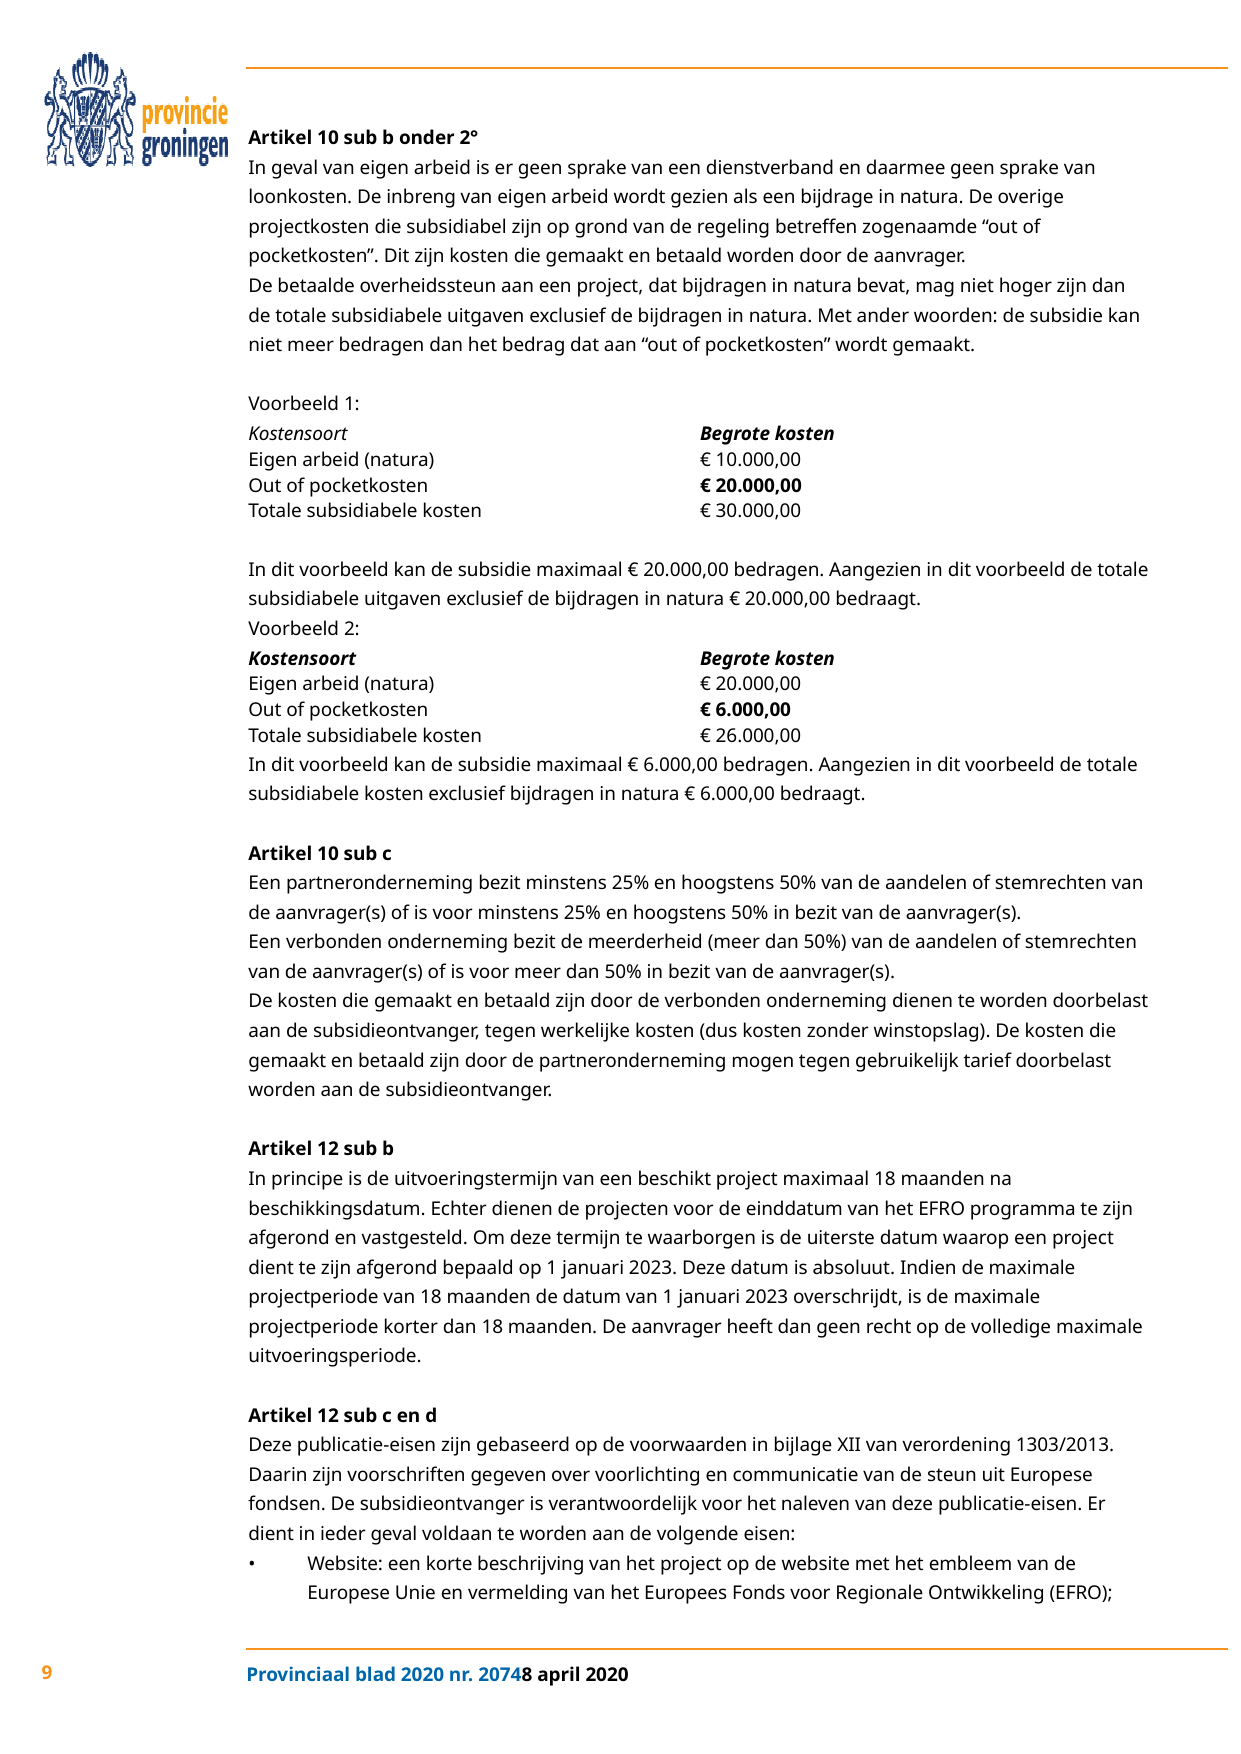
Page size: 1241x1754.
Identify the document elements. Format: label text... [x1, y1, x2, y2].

table_cell Out of pocketkosten [248, 472, 700, 497]
list Website: een korte beschrijving van het project op de website met het embleem van de Europese Unie en vermelding van het Europees Fonds voor Regionale Ontwikkeling (EFRO); [248, 1550, 1152, 1605]
table_cell Totale subsidiabele kosten [248, 498, 700, 523]
text De kosten die gemaakt en betaald zijn door de verbonden onderneming dienen te worden doorbelast aan de subsidieontvanger, tegen werkelijke kosten (dus kosten zonder winstopslag). De kosten die gemaakt en betaald zijn door de partneronderneming mogen tegen gebruikelijk tarief doorbelast worden aan de subsidieontvanger. [248, 988, 1152, 1102]
table_cell Eigen arbeid (natura) [248, 671, 700, 696]
text Artikel 10 sub b onder 2° [248, 124, 1152, 150]
text In principe is de uitvoeringstermijn van een beschikt project maximaal 18 maanden na beschikkingsdatum. Echter dienen de projecten voor de einddatum van het EFRO programma te zijn afgerond en vastgesteld. Om deze termijn te waarborgen is de uiterste datum waarop een project dient te zijn afgerond bepaald op 1 januari 2023. Deze datum is absoluut. Indien de maximale projectperiode van 18 maanden de datum van 1 januari 2023 overschrijdt, is de maximale projectperiode korter dan 18 maanden. De aanvrager heeft dan geen recht op de volledige maximale uitvoeringsperiode. [248, 1165, 1152, 1368]
table_cell Out of pocketkosten [248, 696, 700, 722]
table_cell € 30.000,00 [700, 498, 1152, 523]
table_cell € 20.000,00 [700, 671, 1152, 696]
text De betaalde overheidssteun aan een project, dat bijdragen in natura bevat, mag niet hoger zijn dan de totale subsidiabele uitgaven exclusief de bijdragen in natura. Met ander woorden: de subsidie kan niet meer bedragen dan het bedrag dat aan “out of pocketkosten” wordt gemaakt. [248, 272, 1152, 357]
table_cell € 6.000,00 [700, 696, 1152, 722]
table_cell € 26.000,00 [700, 722, 1152, 748]
text Voorbeeld 2: [248, 615, 1152, 641]
table_cell Eigen arbeid (natura) [248, 446, 700, 472]
text In dit voorbeeld kan de subsidie maximaal € 6.000,00 bedragen. Aangezien in dit voorbeeld de totale subsidiabele kosten exclusief bijdragen in natura € 6.000,00 bedraagt. [248, 751, 1152, 806]
text Deze publicatie-eisen zijn gebaseerd op de voorwaarden in bijlage XII van verordening 1303/2013. Daarin zijn voorschriften gegeven over voorlichting en communicatie van de steun uit Europese fondsen. De subsidieontvanger is verantwoordelijk voor het naleven van deze publicatie-eisen. Er dient in ieder geval voldaan te worden aan de volgende eisen: [248, 1431, 1152, 1546]
text Artikel 12 sub c en d [248, 1402, 1152, 1428]
table_header Begrote kosten [700, 645, 1152, 671]
text In geval van eigen arbeid is er geen sprake van een dienstverband en daarmee geen sprake van loonkosten. De inbreng van eigen arbeid wordt gezien als een bijdrage in natura. De overige projectkosten die subsidiabel zijn op grond van de regeling betreffen zogenaamde “out of pocketkosten”. Dit zijn kosten die gemaakt en betaald worden door de aanvrager. [248, 154, 1152, 268]
table_cell Totale subsidiabele kosten [248, 722, 700, 748]
text Artikel 12 sub b [248, 1136, 1152, 1161]
picture [41, 47, 231, 172]
text Een verbonden onderneming bezit de meerderheid (meer dan 50%) van de aandelen of stemrechten van de aanvrager(s) of is voor meer dan 50% in bezit van de aanvrager(s). [248, 928, 1152, 984]
table_cell € 10.000,00 [700, 446, 1152, 472]
table_header Kostensoort [248, 420, 700, 446]
text Een partneronderneming bezit minstens 25% en hoogstens 50% van de aandelen of stemrechten van de aanvrager(s) of is voor minstens 25% en hoogstens 50% in bezit van de aanvrager(s). [248, 869, 1152, 925]
table_header Kostensoort [248, 645, 700, 671]
text In dit voorbeeld kan de subsidie maximaal € 20.000,00 bedragen. Aangezien in dit voorbeeld de totale subsidiabele uitgaven exclusief de bijdragen in natura € 20.000,00 bedraagt. [248, 556, 1152, 611]
table_cell € 20.000,00 [700, 472, 1152, 497]
text Artikel 10 sub c [248, 840, 1152, 866]
text Voorbeeld 1: [248, 391, 1152, 416]
table_header Begrote kosten [700, 420, 1152, 446]
